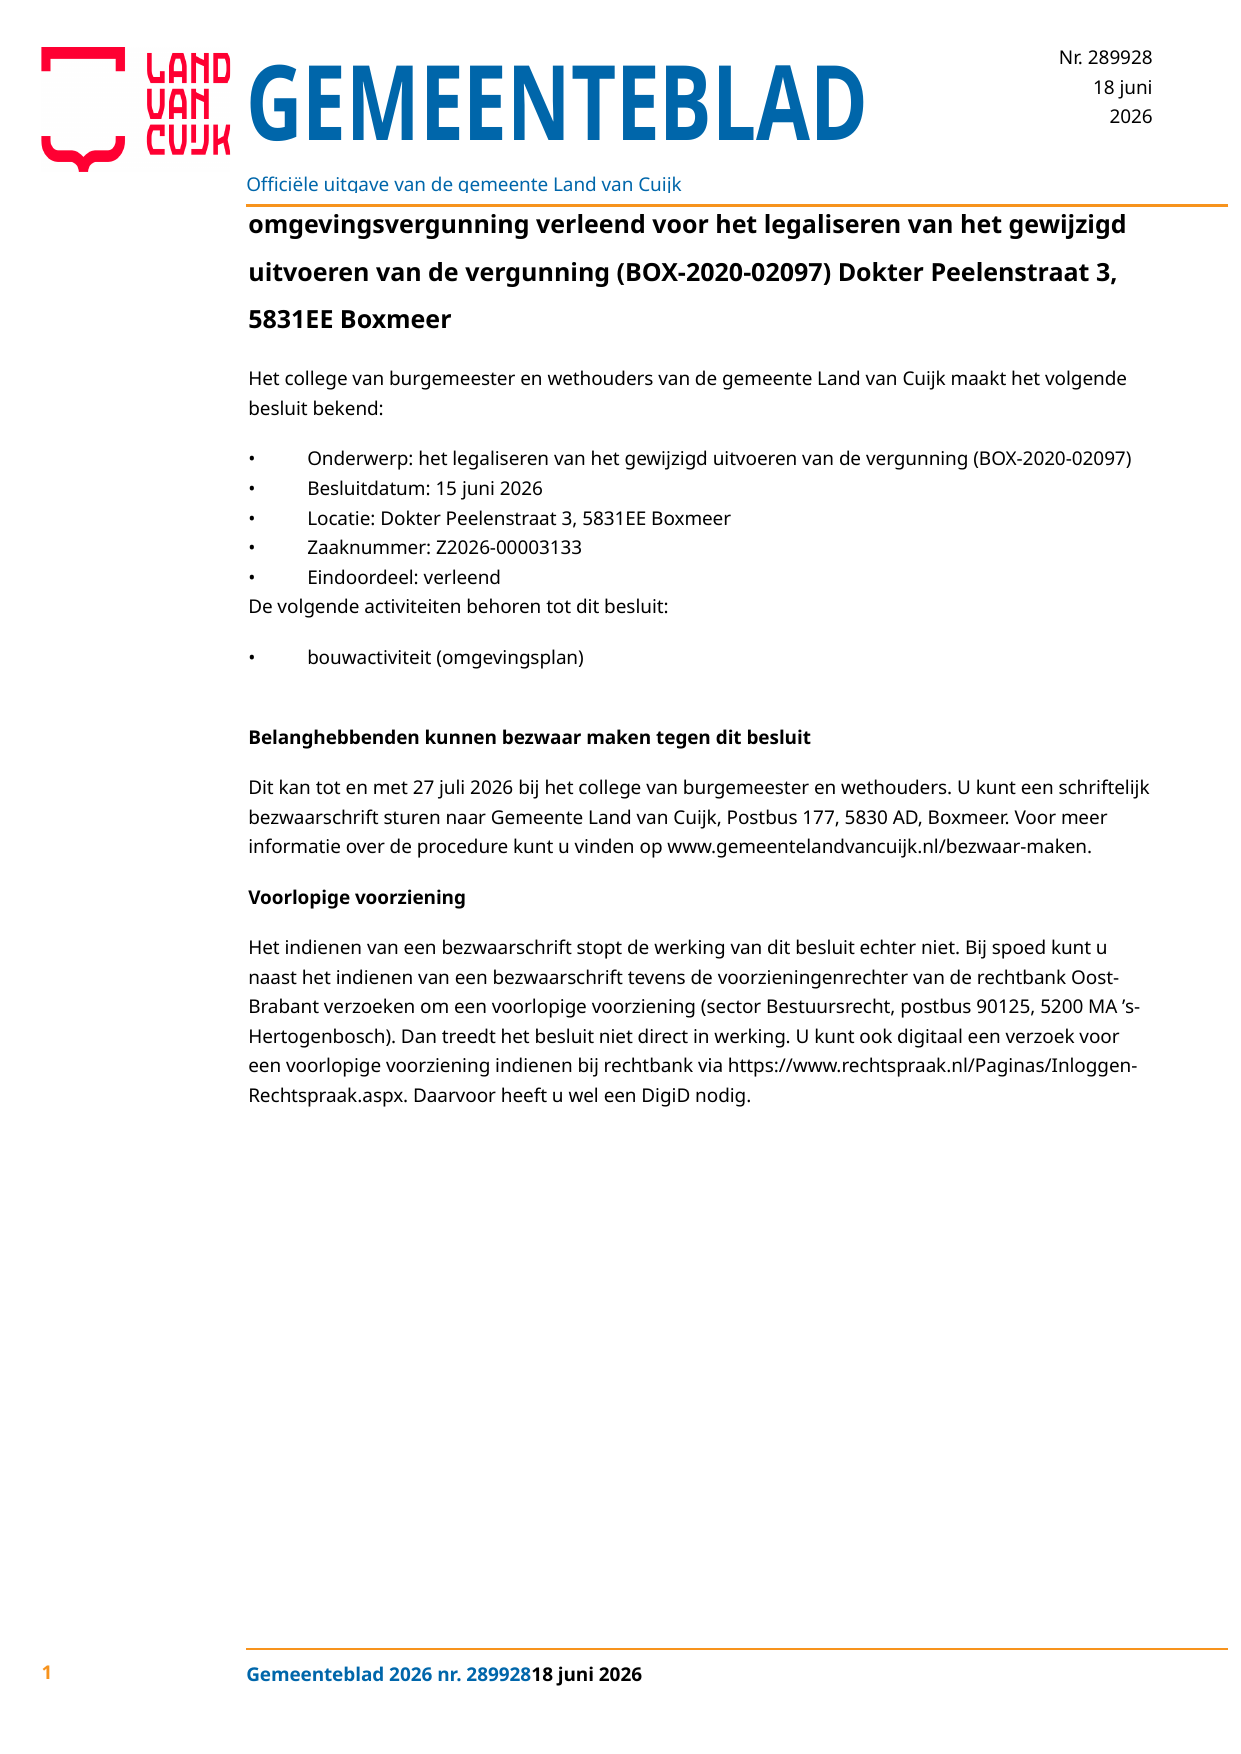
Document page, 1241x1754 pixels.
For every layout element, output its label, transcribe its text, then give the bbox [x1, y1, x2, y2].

list Besluitdatum: 15 juni 2026 [248, 475, 1152, 501]
text omgevingsvergunning verleend voor het legaliseren van het gewijzigd uitvoeren van de vergunning (BOX-2020-02097) Dokter Peelenstraat 3, 5831EE Boxmeer [248, 207, 1152, 336]
text Dit kan tot en met 27 juli 2026 bij het college van burgemeester en wethouders. U kunt een schriftelijk bezwaarschrift sturen naar Gemeente Land van Cuijk, Postbus 177, 5830 AD, Boxmeer. Voor meer informatie over de procedure kunt u vinden op www.gemeentelandvancuijk.nl/bezwaar-maken. [248, 774, 1152, 859]
list Locatie: Dokter Peelenstraat 3, 5831EE Boxmeer [248, 505, 1152, 530]
text Voorlopige voorziening [248, 884, 1152, 909]
text Het college van burgemeester en wethouders van de gemeente Land van Cuijk maakt het volgende besluit bekend: [248, 366, 1152, 421]
list Onderwerp: het legaliseren van het gewijzigd uitvoeren van de vergunning (BOX-2020-02097) [248, 446, 1152, 471]
text De volgende activiteiten behoren tot dit besluit: [248, 593, 1152, 619]
list Zaaknummer: Z2026-00003133 [248, 534, 1152, 560]
list bouwactiviteit (omgevingsplan) [248, 644, 1152, 669]
picture [41, 47, 231, 172]
list Eindoordeel: verleend [248, 564, 1152, 589]
text Het indienen van een bezwaarschrift stopt de werking van dit besluit echter niet. Bij spoed kunt u naast het indienen van een bezwaarschrift tevens de voorzieningenrechter van de rechtbank Oost-Brabant verzoeken om een voorlopige voorziening (sector Bestuursrecht, postbus 90125, 5200 MA ’s-Hertogenbosch). Dan treedt het besluit niet direct in werking. U kunt ook digitaal een verzoek voor een voorlopige voorziening indienen bij rechtbank via https://www.rechtspraak.nl/Paginas/Inloggen-Rechtspraak.aspx. Daarvoor heeft u wel een DigiD nodig. [248, 934, 1152, 1108]
text Belanghebbenden kunnen bezwaar maken tegen dit besluit [248, 724, 1152, 749]
